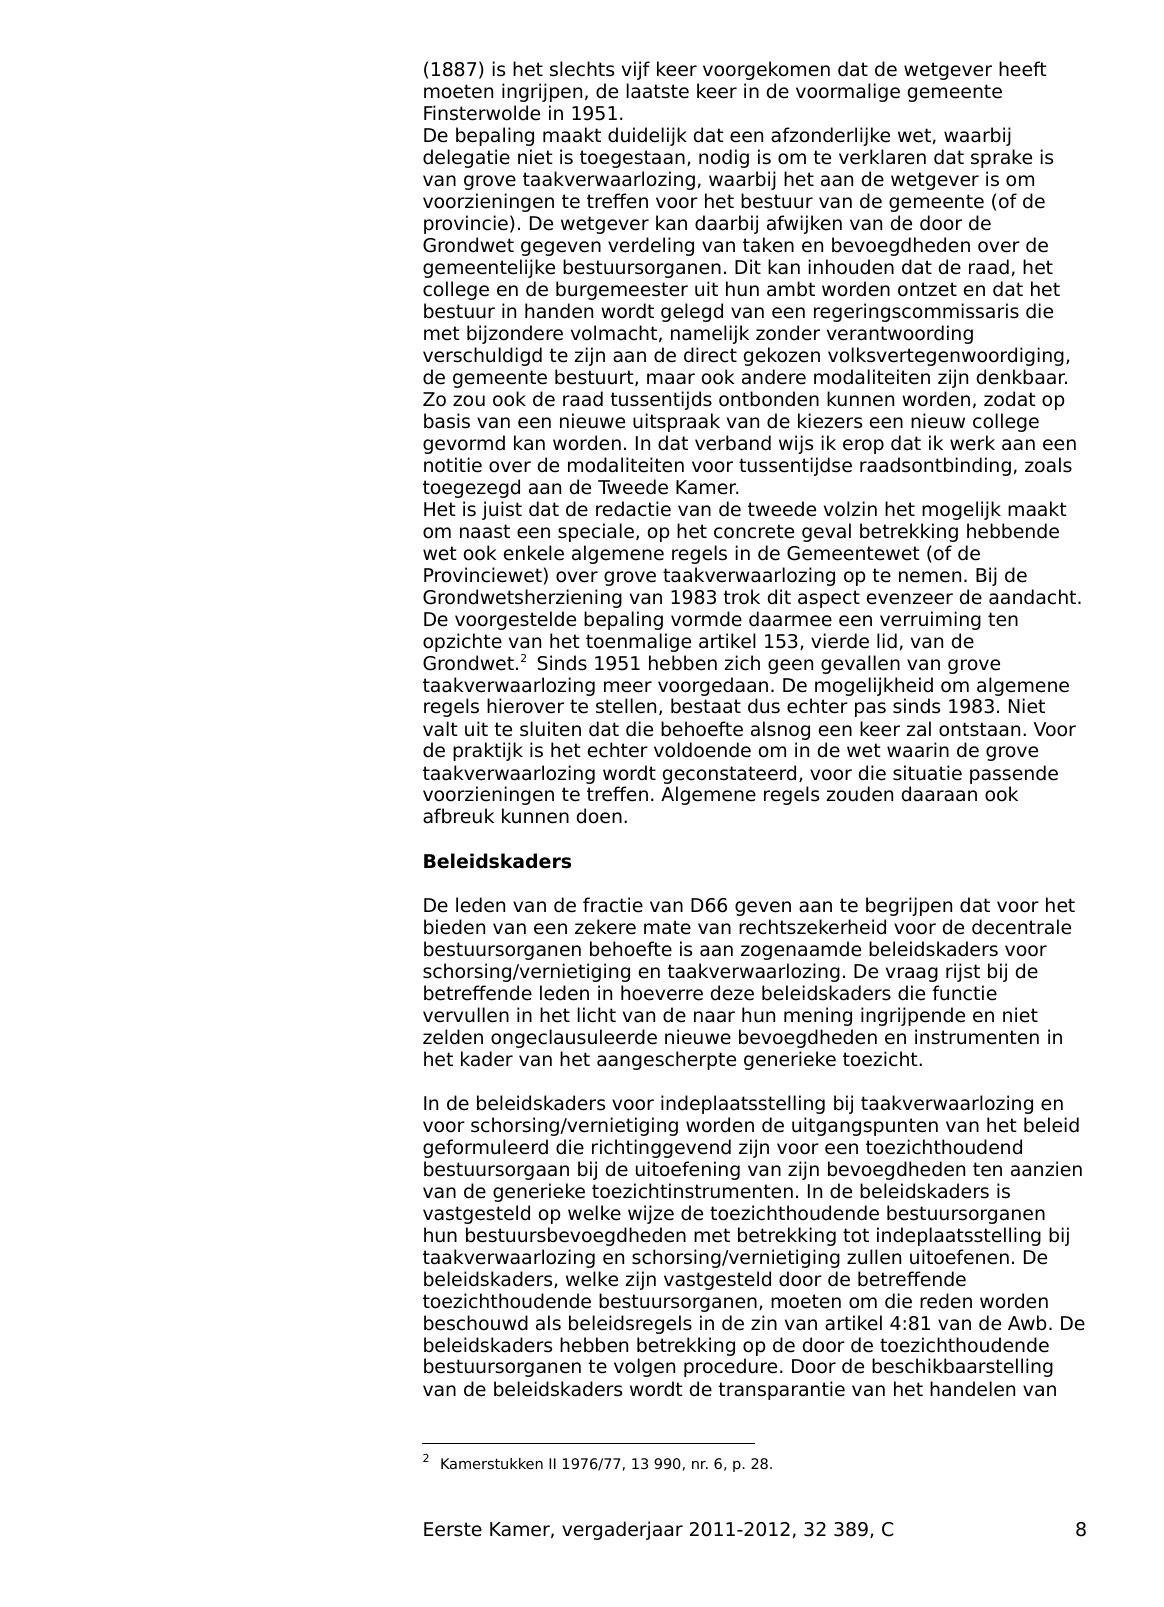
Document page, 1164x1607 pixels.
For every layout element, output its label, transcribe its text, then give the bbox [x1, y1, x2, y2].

text De leden van de fractie van D66 geven aan te begrijpen dat voor het bieden van een zekere mate van rechtszekerheid voor de decentrale bestuursorganen behoefte is aan zogenaamde beleidskaders voor schorsing/vernietiging en taakverwaarlozing. De vraag rijst bij de betreffende leden in hoeverre deze beleidskaders die functie vervullen in het licht van de naar hun mening ingrijpende en niet zelden ongeclausuleerde nieuwe bevoegdheden en instrumenten in het kader van het aangescherpte generieke toezicht. [422, 895, 1087, 1071]
text Het is juist dat de redactie van de tweede volzin het mogelijk maakt om naast een speciale, op het concrete geval betrekking hebbende wet ook enkele algemene regels in de Gemeentewet (of de Provinciewet) over grove taakverwaarlozing op te nemen. Bij de Grondwetsherziening van 1983 trok dit aspect evenzeer de aandacht. De voorgestelde bepaling vormde daarmee een verruiming ten opzichte van het toenmalige artikel 153, vierde lid, van de Grondwet. Sinds 1951 hebben zich geen gevallen van grove taakverwaarlozing meer voorgedaan. De mogelijkheid om algemene regels hierover te stellen, bestaat dus echter pas sinds 1983. Niet valt uit te sluiten dat die behoefte alsnog een keer zal ontstaan. Voor de praktijk is het echter voldoende om in de wet waarin de grove taakverwaarlozing wordt geconstateerd, voor die situatie passende voorzieningen te treffen. Algemene regels zouden daaraan ook afbreuk kunnen doen. [422, 499, 1087, 828]
text De bepaling maakt duidelijk dat een afzonderlijke wet, waarbij delegatie niet is toegestaan, nodig is om te verklaren dat sprake is van grove taakverwaarlozing, waarbij het aan de wetgever is om voorzieningen te treffen voor het bestuur van de gemeente (of de provincie). De wetgever kan daarbij afwijken van de door de Grondwet gegeven verdeling van taken en bevoegdheden over de gemeentelijke bestuursorganen. Dit kan inhouden dat de raad, het college en de burgemeester uit hun ambt worden ontzet en dat het bestuur in handen wordt gelegd van een regeringscommissaris die met bijzondere volmacht, namelijk zonder verantwoording verschuldigd te zijn aan de direct gekozen volksvertegenwoordiging, de gemeente bestuurt, maar ook andere modaliteiten zijn denkbaar. Zo zou ook de raad tussentijds ontbonden kunnen worden, zodat op basis van een nieuwe uitspraak van de kiezers een nieuw college gevormd kan worden. In dat verband wijs ik erop dat ik werk aan een notitie over de modaliteiten voor tussentijdse raadsontbinding, zoals toegezegd aan de Tweede Kamer. [422, 125, 1087, 499]
subtitle Beleidskaders [422, 851, 1087, 872]
text (1887) is het slechts vijf keer voorgekomen dat de wetgever heeft moeten ingrijpen, de laatste keer in de voormalige gemeente Finsterwolde in 1951. [422, 59, 1087, 125]
text Kamerstukken II 1976/77, 13 990, nr. 6, p. 28. [422, 1452, 1087, 1474]
text In de beleidskaders voor indeplaatsstelling bij taakverwaarlozing en voor schorsing/vernietiging worden de uitgangspunten van het beleid geformuleerd die richtinggevend zijn voor een toezichthoudend bestuursorgaan bij de uitoefening van zijn bevoegdheden ten aanzien van de generieke toezichtinstrumenten. In de beleidskaders is vastgesteld op welke wijze de toezichthoudende bestuursorganen hun bestuursbevoegdheden met betrekking tot indeplaatsstelling bij taakverwaarlozing en schorsing/vernietiging zullen uitoefenen. De beleidskaders, welke zijn vastgesteld door de betreffende toezichthoudende bestuursorganen, moeten om die reden worden beschouwd als beleidsregels in de zin van artikel 4:81 van de Awb. De beleidskaders hebben betrekking op de door de toezichthoudende bestuursorganen te volgen procedure. Door de beschikbaarstelling van de beleidskaders wordt de transparantie van het handelen van [422, 1093, 1087, 1400]
